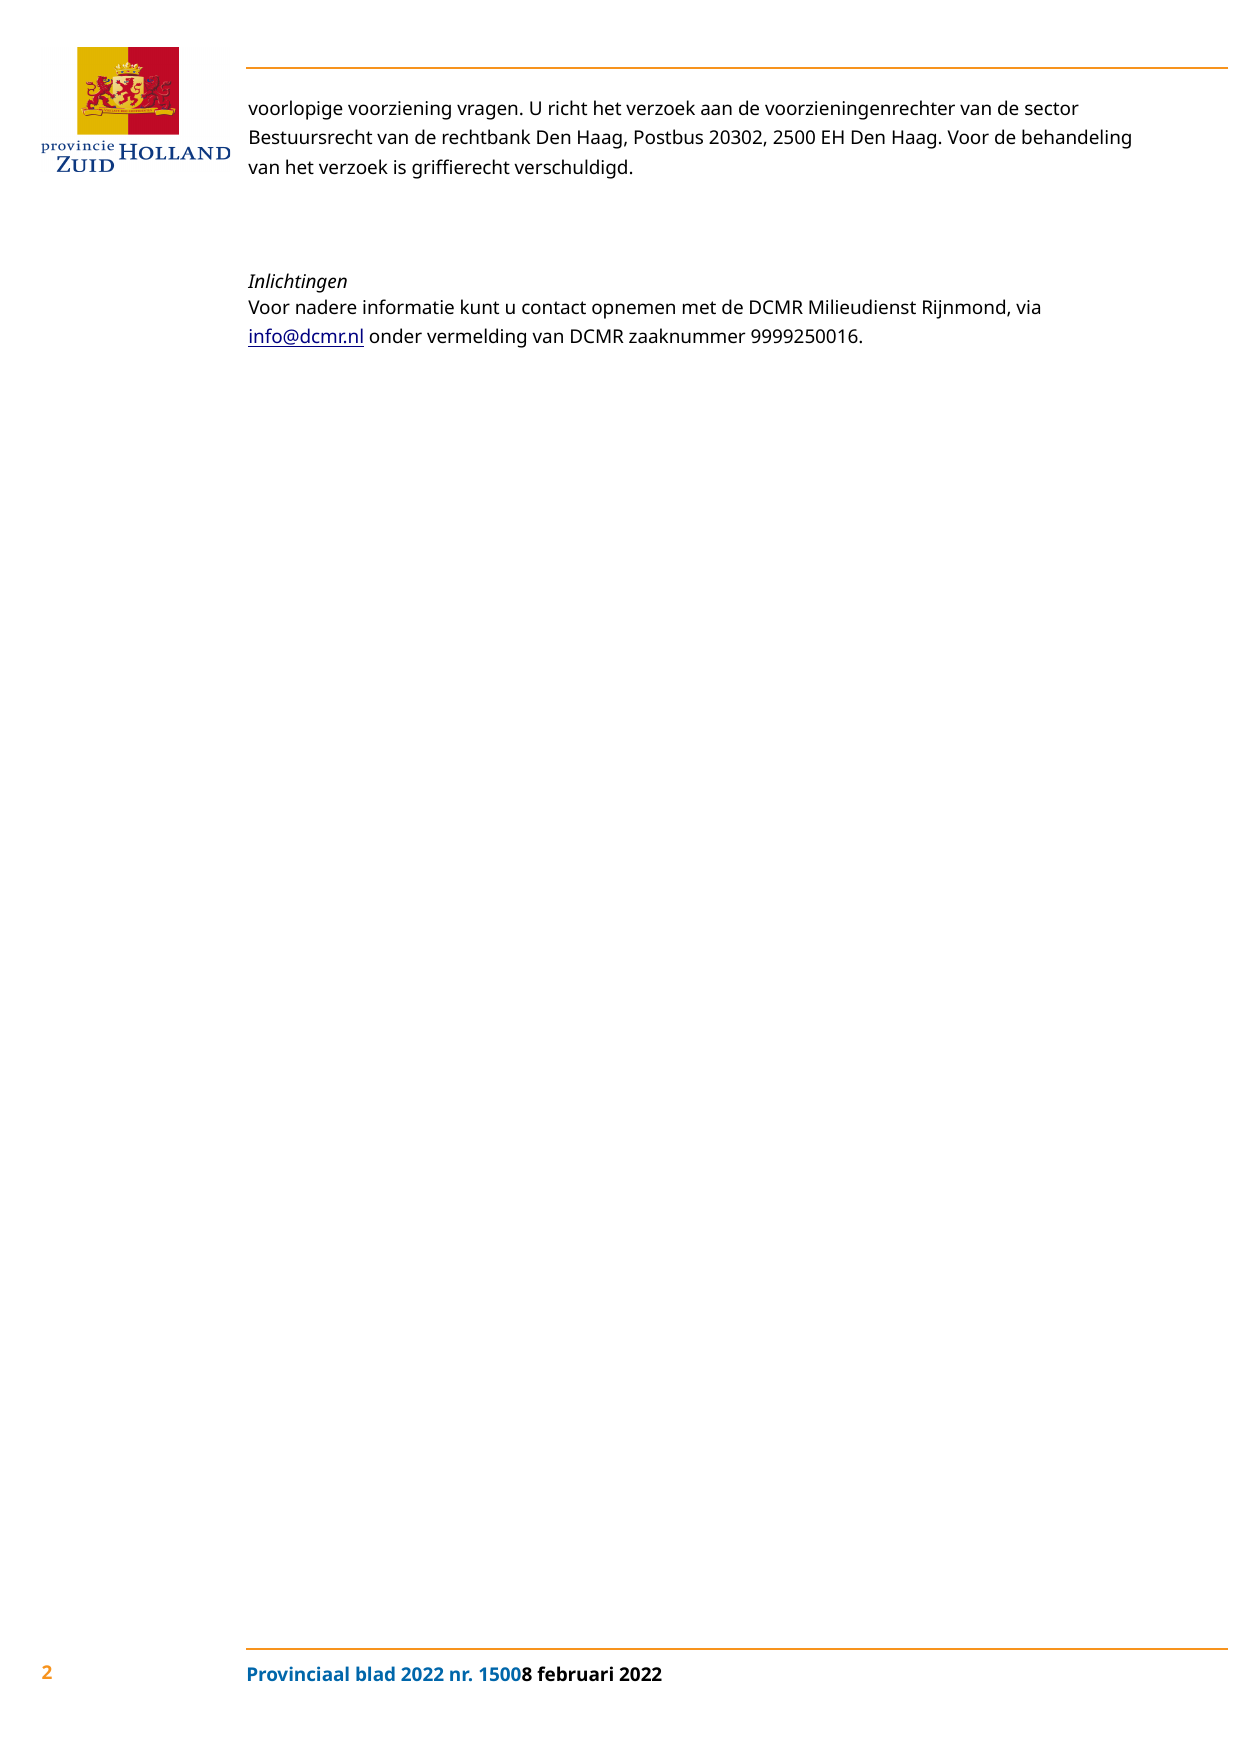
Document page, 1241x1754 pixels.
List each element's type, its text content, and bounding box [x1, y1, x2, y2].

text Voor nadere informatie kunt u contact opnemen met de DCMR Milieudienst Rijnmond, via info@dcmr.nl onder vermelding van DCMR zaaknummer 9999250016. [248, 294, 1152, 349]
text voorlopige voorziening vragen. U richt het verzoek aan de voorzieningenrechter van de sector Bestuursrecht van de rechtbank Den Haag, Postbus 20302, 2500 EH Den Haag. Voor de behandeling van het verzoek is griffierecht verschuldigd. [248, 95, 1152, 180]
picture [41, 47, 231, 172]
text Inlichtingen [248, 268, 1152, 294]
